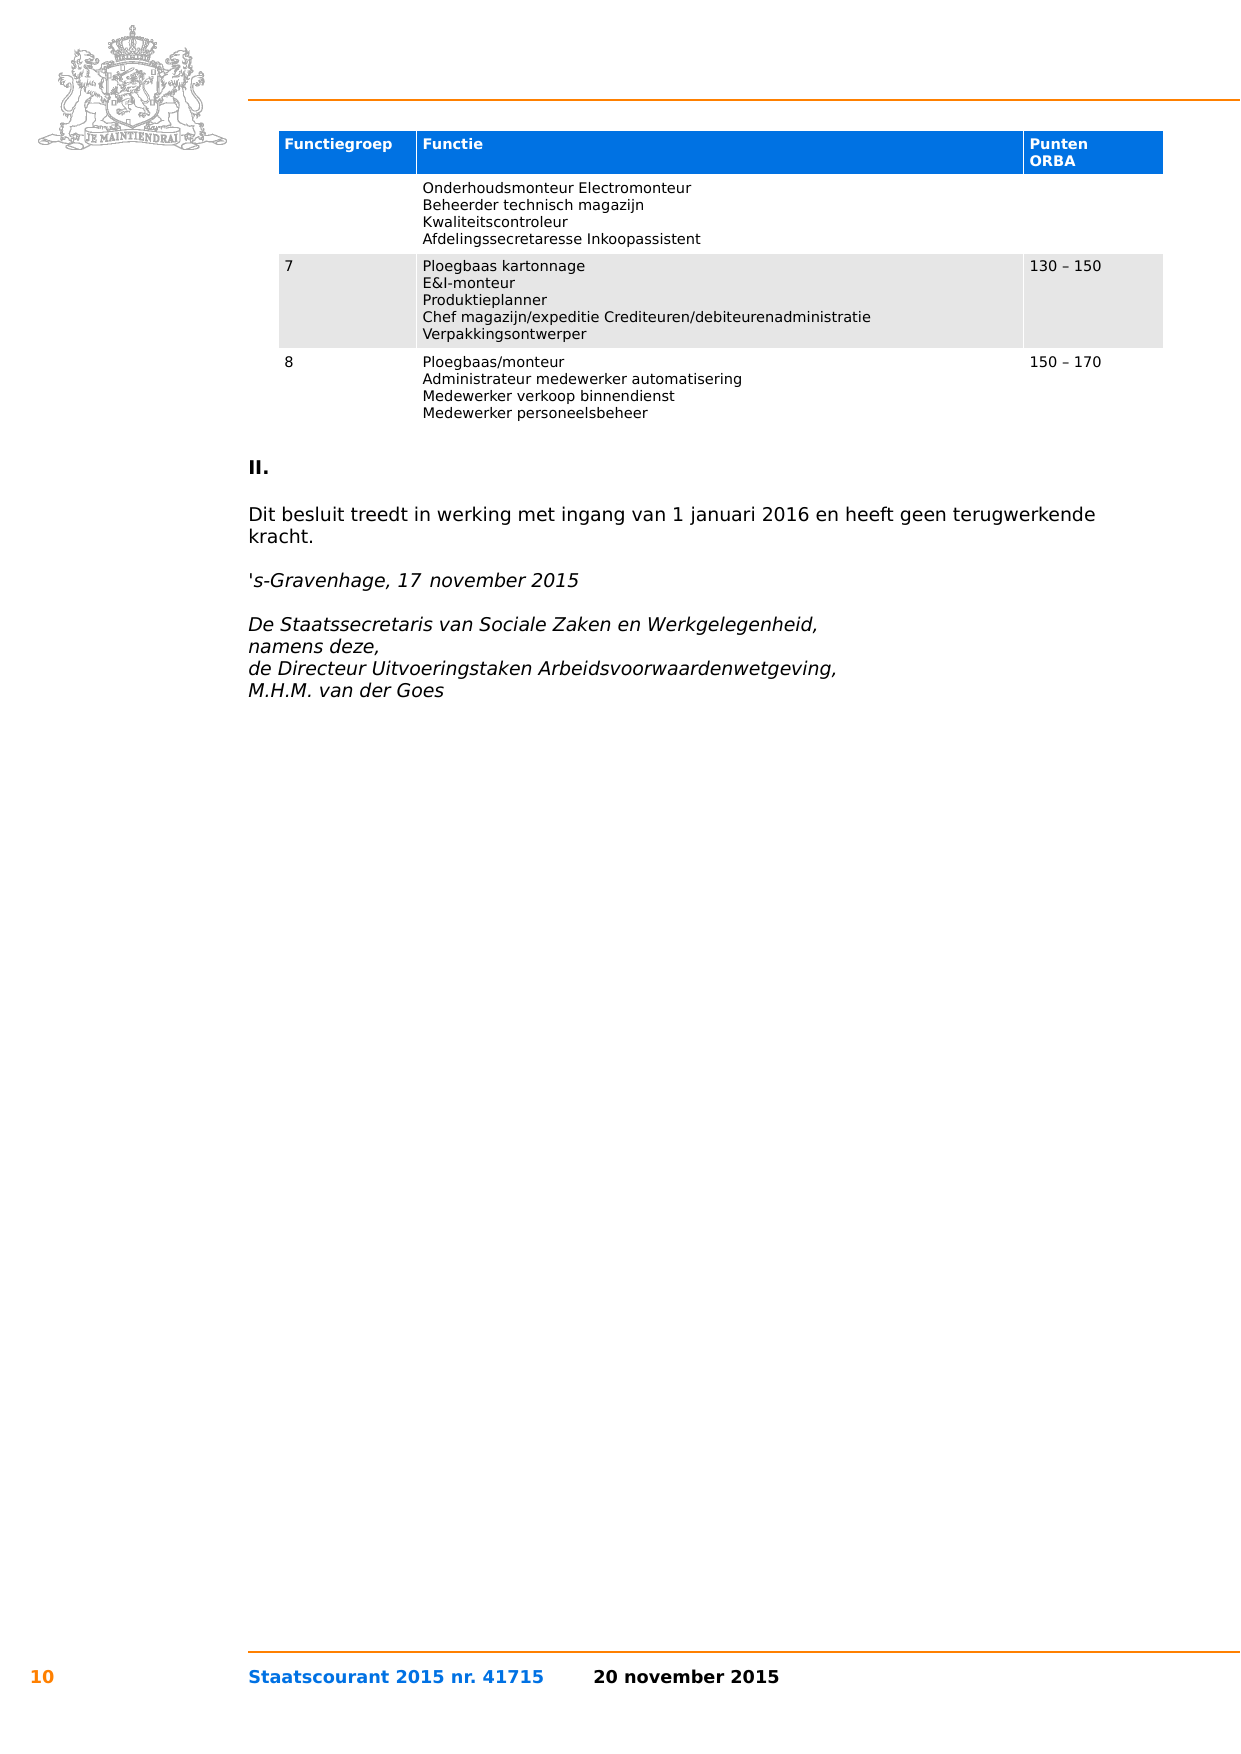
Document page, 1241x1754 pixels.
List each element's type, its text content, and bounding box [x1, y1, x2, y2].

table_cell [1024, 175, 1163, 253]
text 's-Gravenhage, 17 november 2015 [248, 570, 1163, 592]
subtitle II. [248, 457, 1163, 479]
table_cell 150 – 170 [1024, 349, 1163, 426]
table_header Functiegroep [279, 131, 416, 174]
picture [38, 25, 227, 150]
table_cell Ploegbaas/monteur Administrateur medewerker automatisering Medewerker verkoop binnendienst Medewerker personeelsbeheer [417, 349, 1023, 426]
table_cell 8 [279, 349, 416, 426]
table_cell Ploegbaas kartonnage E&I-monteur Produktieplanner Chef magazijn/expeditie Crediteuren/debiteurenadministratie Verpakkingsontwerper [417, 254, 1023, 348]
table_header Punten ORBA [1024, 131, 1163, 174]
table_cell [279, 175, 416, 253]
table_cell 7 [279, 254, 416, 348]
text Dit besluit treedt in werking met ingang van 1 januari 2016 en heeft geen terugwerkende kracht. [248, 504, 1163, 548]
table_cell 130 – 150 [1024, 254, 1163, 348]
table_cell Onderhoudsmonteur Electromonteur Beheerder technisch magazijn Kwaliteitscontroleur Afdelingssecretaresse Inkoopassistent [417, 175, 1023, 253]
text De Staatssecretaris van Sociale Zaken en Werkgelegenheid, namens deze, de Directeur Uitvoeringstaken Arbeidsvoorwaardenwetgeving, M.H.M. van der Goes [248, 614, 1163, 702]
table_header Functie [417, 131, 1023, 174]
